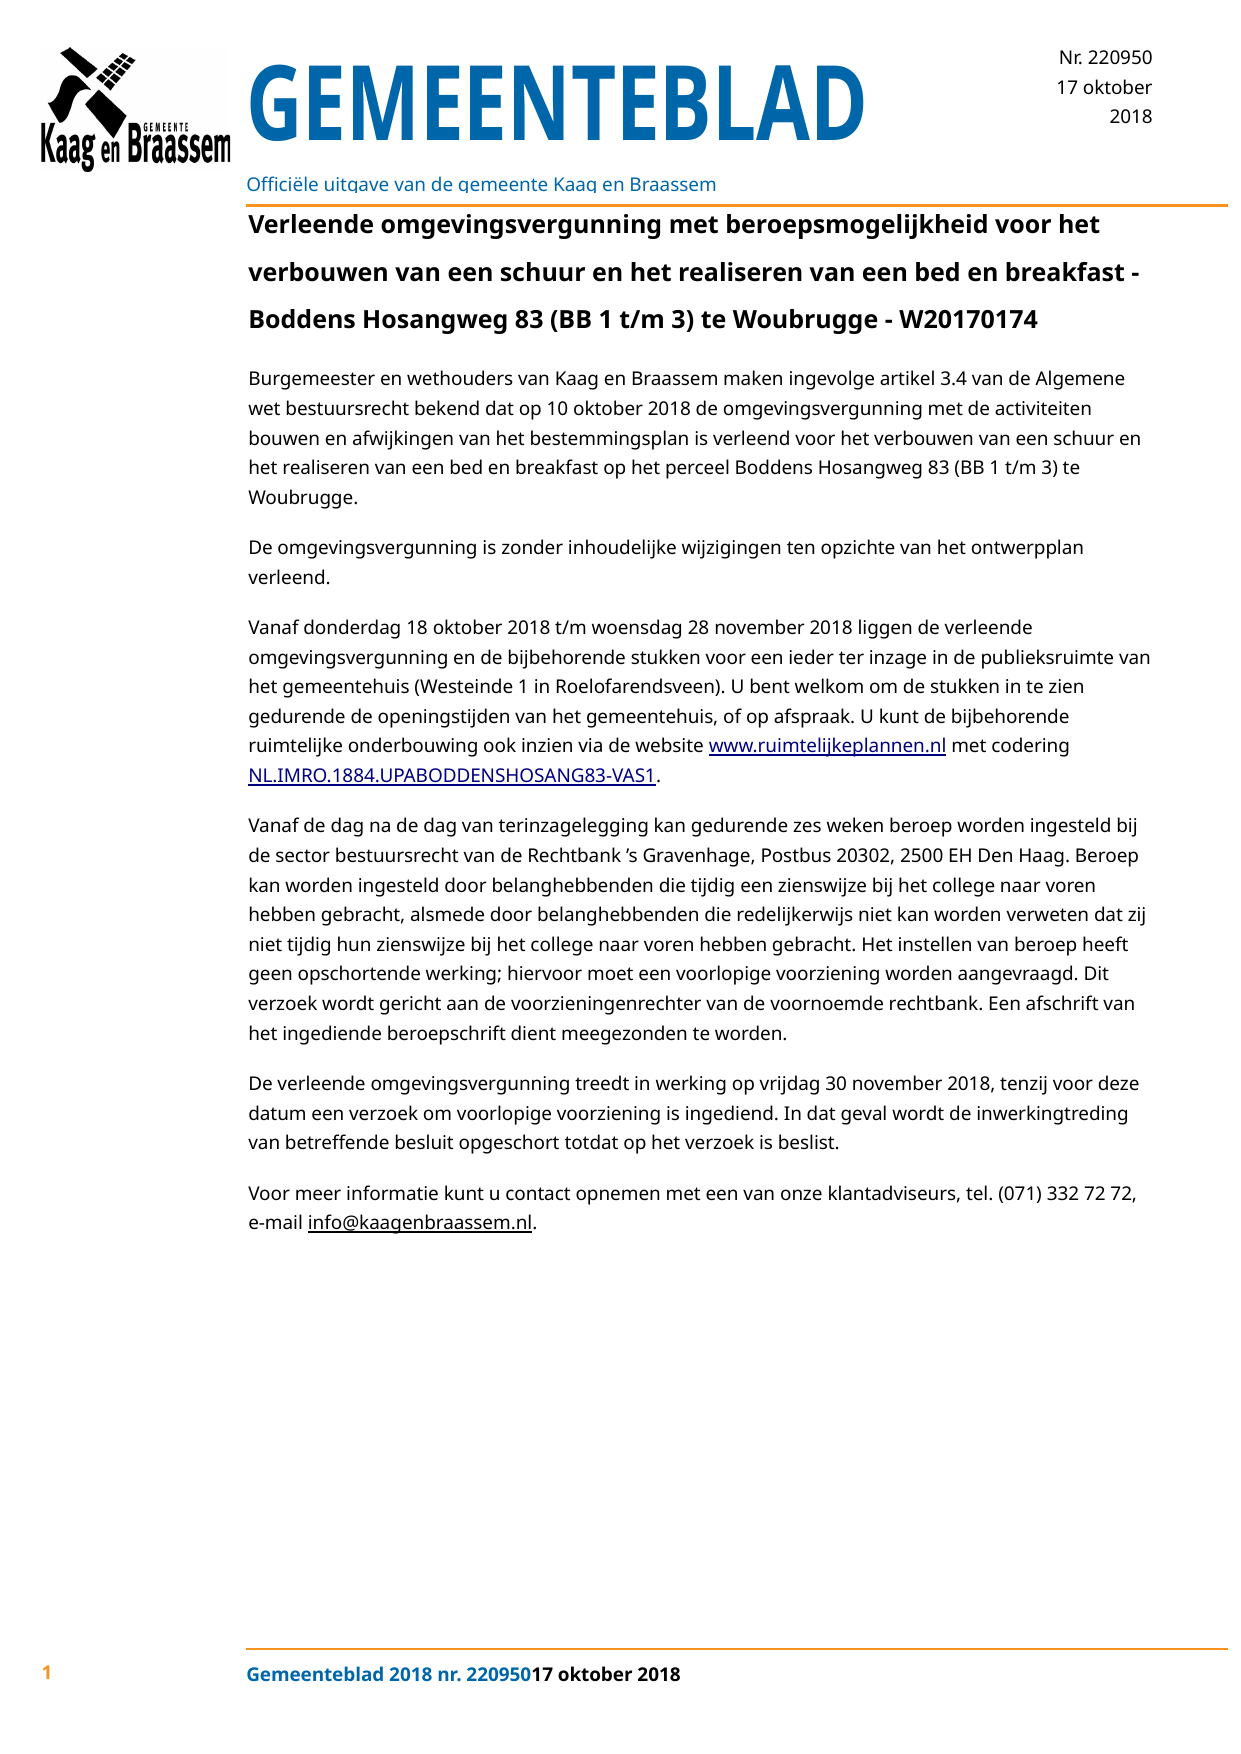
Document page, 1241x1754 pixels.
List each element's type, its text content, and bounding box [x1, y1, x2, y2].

text Vanaf donderdag 18 oktober 2018 t/m woensdag 28 november 2018 liggen de verleende omgevingsvergunning en de bijbehorende stukken voor een ieder ter inzage in de publieksruimte van het gemeentehuis (Westeinde 1 in Roelofarendsveen). U bent welkom om de stukken in te zien gedurende de openingstijden van het gemeentehuis, of op afspraak. U kunt de bijbehorende ruimtelijke onderbouwing ook inzien via de website www.ruimtelijkeplannen.nl met codering NL.IMRO.1884.UPABODDENSHOSANG83-VAS1. [248, 614, 1152, 788]
picture [41, 47, 231, 172]
text Burgemeester en wethouders van Kaag en Braassem maken ingevolge artikel 3.4 van de Algemene wet bestuursrecht bekend dat op 10 oktober 2018 de omgevingsvergunning met de activiteiten bouwen en afwijkingen van het bestemmingsplan is verleend voor het verbouwen van een schuur en het realiseren van een bed en breakfast op het perceel Boddens Hosangweg 83 (BB 1 t/m 3) te Woubrugge. [248, 366, 1152, 509]
text De omgevingsvergunning is zonder inhoudelijke wijzigingen ten opzichte van het ontwerpplan verleend. [248, 534, 1152, 589]
text De verleende omgevingsvergunning treedt in werking op vrijdag 30 november 2018, tenzij voor deze datum een verzoek om voorlopige voorziening is ingediend. In dat geval wordt de inwerkingtreding van betreffende besluit opgeschort totdat op het verzoek is beslist. [248, 1070, 1152, 1155]
text Verleende omgevingsvergunning met beroepsmogelijkheid voor het verbouwen van een schuur en het realiseren van een bed en breakfast - Boddens Hosangweg 83 (BB 1 t/m 3) te Woubrugge - W20170174 [248, 207, 1152, 336]
text Vanaf de dag na de dag van terinzagelegging kan gedurende zes weken beroep worden ingesteld bij de sector bestuursrecht van de Rechtbank ’s Gravenhage, Postbus 20302, 2500 EH Den Haag. Beroep kan worden ingesteld door belanghebbenden die tijdig een zienswijze bij het college naar voren hebben gebracht, alsmede door belanghebbenden die redelijkerwijs niet kan worden verweten dat zij niet tijdig hun zienswijze bij het college naar voren hebben gebracht. Het instellen van beroep heeft geen opschortende werking; hiervoor moet een voorlopige voorziening worden aangevraagd. Dit verzoek wordt gericht aan de voorzieningenrechter van de voornoemde rechtbank. Een afschrift van het ingediende beroepschrift dient meegezonden te worden. [248, 813, 1152, 1045]
text Voor meer informatie kunt u contact opnemen met een van onze klantadviseurs, tel. (071) 332 72 72, e-mail info@kaagenbraassem.nl. [248, 1180, 1152, 1235]
